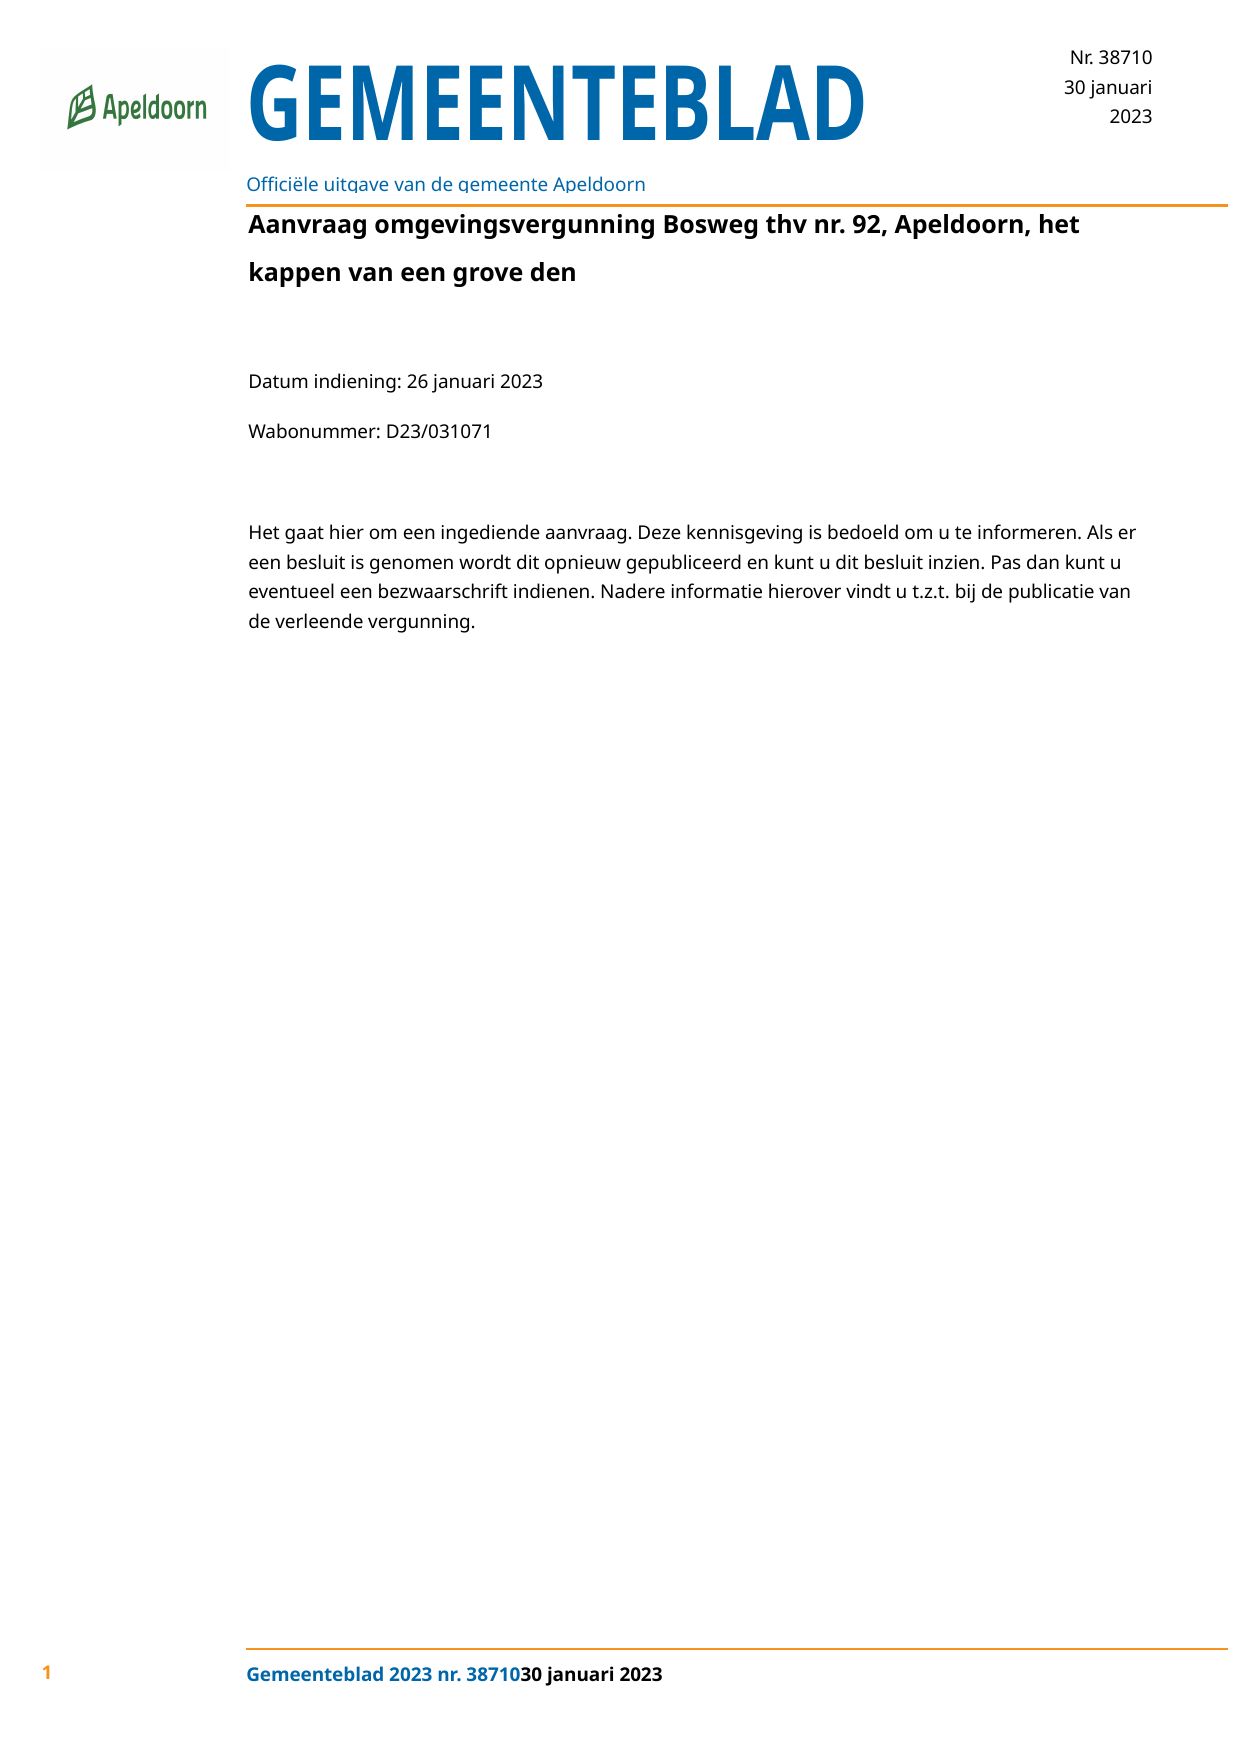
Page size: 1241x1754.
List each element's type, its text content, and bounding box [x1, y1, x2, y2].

text Het gaat hier om een ingediende aanvraag. Deze kennisgeving is bedoeld om u te informeren. Als er een besluit is genomen wordt dit opnieuw gepubliceerd en kunt u dit besluit inzien. Pas dan kunt u eventueel een bezwaarschrift indienen. Nadere informatie hierover vindt u t.z.t. bij de publicatie van de verleende vergunning. [248, 519, 1152, 634]
picture [41, 47, 231, 172]
text Aanvraag omgevingsvergunning Bosweg thv nr. 92, Apeldoorn, het kappen van een grove den [248, 207, 1152, 288]
text Datum indiening: 26 januari 2023 [248, 368, 1152, 394]
text Wabonummer: D23/031071 [248, 419, 1152, 444]
